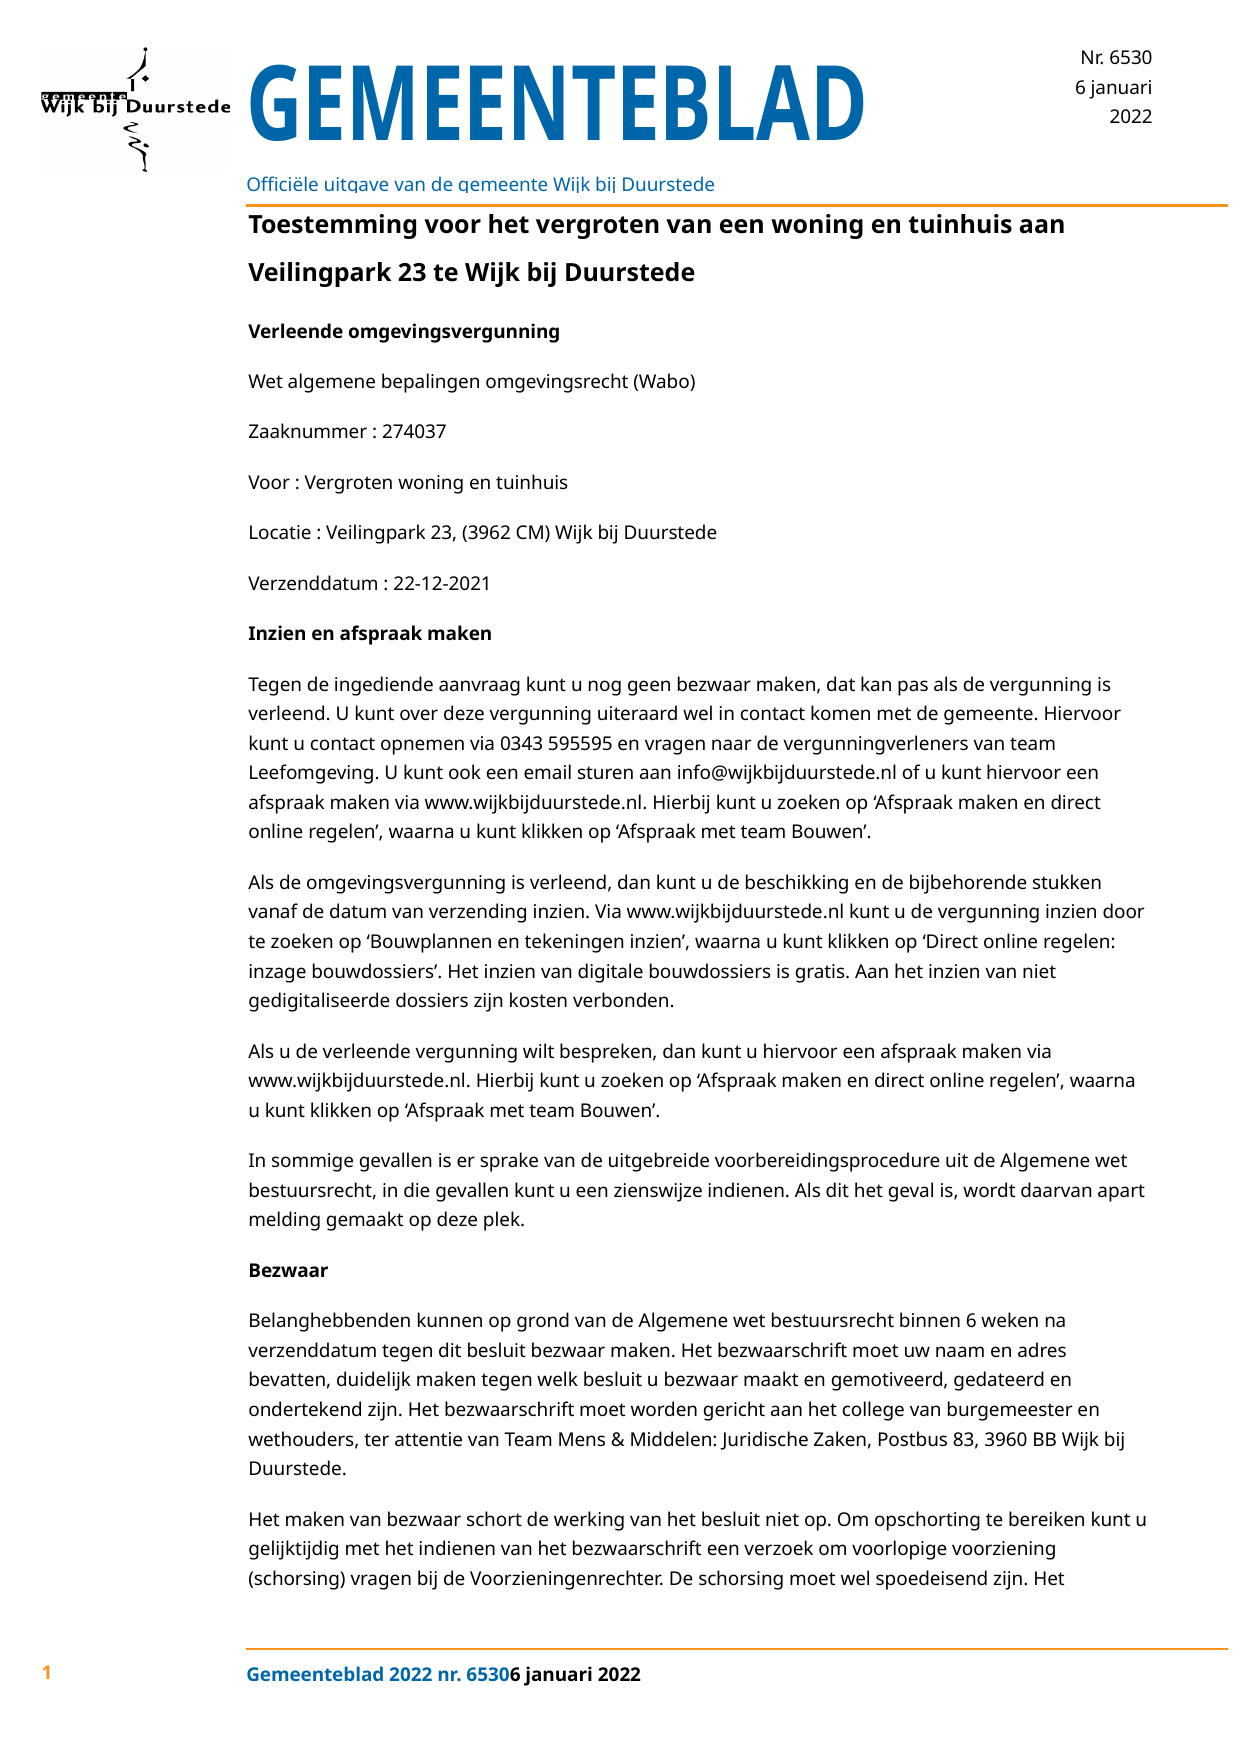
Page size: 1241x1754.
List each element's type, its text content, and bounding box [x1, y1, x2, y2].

text In sommige gevallen is er sprake van de uitgebreide voorbereidingsprocedure uit de Algemene wet bestuursrecht, in die gevallen kunt u een zienswijze indienen. Als dit het geval is, wordt daarvan apart melding gemaakt op deze plek. [248, 1147, 1152, 1232]
text Bezwaar [248, 1257, 1152, 1283]
text Inzien en afspraak maken [248, 620, 1152, 646]
picture [41, 47, 231, 172]
text Tegen de ingediende aanvraag kunt u nog geen bezwaar maken, dat kan pas als de vergunning is verleend. U kunt over deze vergunning uiteraard wel in contact komen met de gemeente. Hiervoor kunt u contact opnemen via 0343 595595 en vragen naar de vergunningverleners van team Leefomgeving. U kunt ook een email sturen aan info@wijkbijduurstede.nl of u kunt hiervoor een afspraak maken via www.wijkbijduurstede.nl. Hierbij kunt u zoeken op ‘Afspraak maken en direct online regelen’, waarna u kunt klikken op ‘Afspraak met team Bouwen’. [248, 671, 1152, 844]
text Toestemming voor het vergroten van een woning en tuinhuis aan Veilingpark 23 te Wijk bij Duurstede [248, 207, 1152, 288]
text Als de omgevingsvergunning is verleend, dan kunt u de beschikking en de bijbehorende stukken vanaf de datum van verzending inzien. Via www.wijkbijduurstede.nl kunt u de vergunning inzien door te zoeken op ‘Bouwplannen en tekeningen inzien’, waarna u kunt klikken op ‘Direct online regelen: inzage bouwdossiers’. Het inzien van digitale bouwdossiers is gratis. Aan het inzien van niet gedigitaliseerde dossiers zijn kosten verbonden. [248, 869, 1152, 1013]
text Belanghebbenden kunnen op grond van de Algemene wet bestuursrecht binnen 6 weken na verzenddatum tegen dit besluit bezwaar maken. Het bezwaarschrift moet uw naam en adres bevatten, duidelijk maken tegen welk besluit u bezwaar maakt en gemotiveerd, gedateerd en ondertekend zijn. Het bezwaarschrift moet worden gericht aan het college van burgemeester en wethouders, ter attentie van Team Mens & Middelen: Juridische Zaken, Postbus 83, 3960 BB Wijk bij Duurstede. [248, 1307, 1152, 1481]
text Verleende omgevingsvergunning [248, 318, 1152, 344]
text Verzenddatum : 22-12-2021 [248, 570, 1152, 596]
text Wet algemene bepalingen omgevingsrecht (Wabo) [248, 368, 1152, 394]
text Het maken van bezwaar schort de werking van het besluit niet op. Om opschorting te bereiken kunt u gelijktijdig met het indienen van het bezwaarschrift een verzoek om voorlopige voorziening (schorsing) vragen bij de Voorzieningenrechter. De schorsing moet wel spoedeisend zijn. Het [248, 1506, 1152, 1591]
text Zaaknummer : 274037 [248, 419, 1152, 444]
text Als u de verleende vergunning wilt bespreken, dan kunt u hiervoor een afspraak maken via www.wijkbijduurstede.nl. Hierbij kunt u zoeken op ‘Afspraak maken en direct online regelen’, waarna u kunt klikken op ‘Afspraak met team Bouwen’. [248, 1038, 1152, 1123]
text Locatie : Veilingpark 23, (3962 CM) Wijk bij Duurstede [248, 519, 1152, 545]
text Voor : Vergroten woning en tuinhuis [248, 469, 1152, 495]
